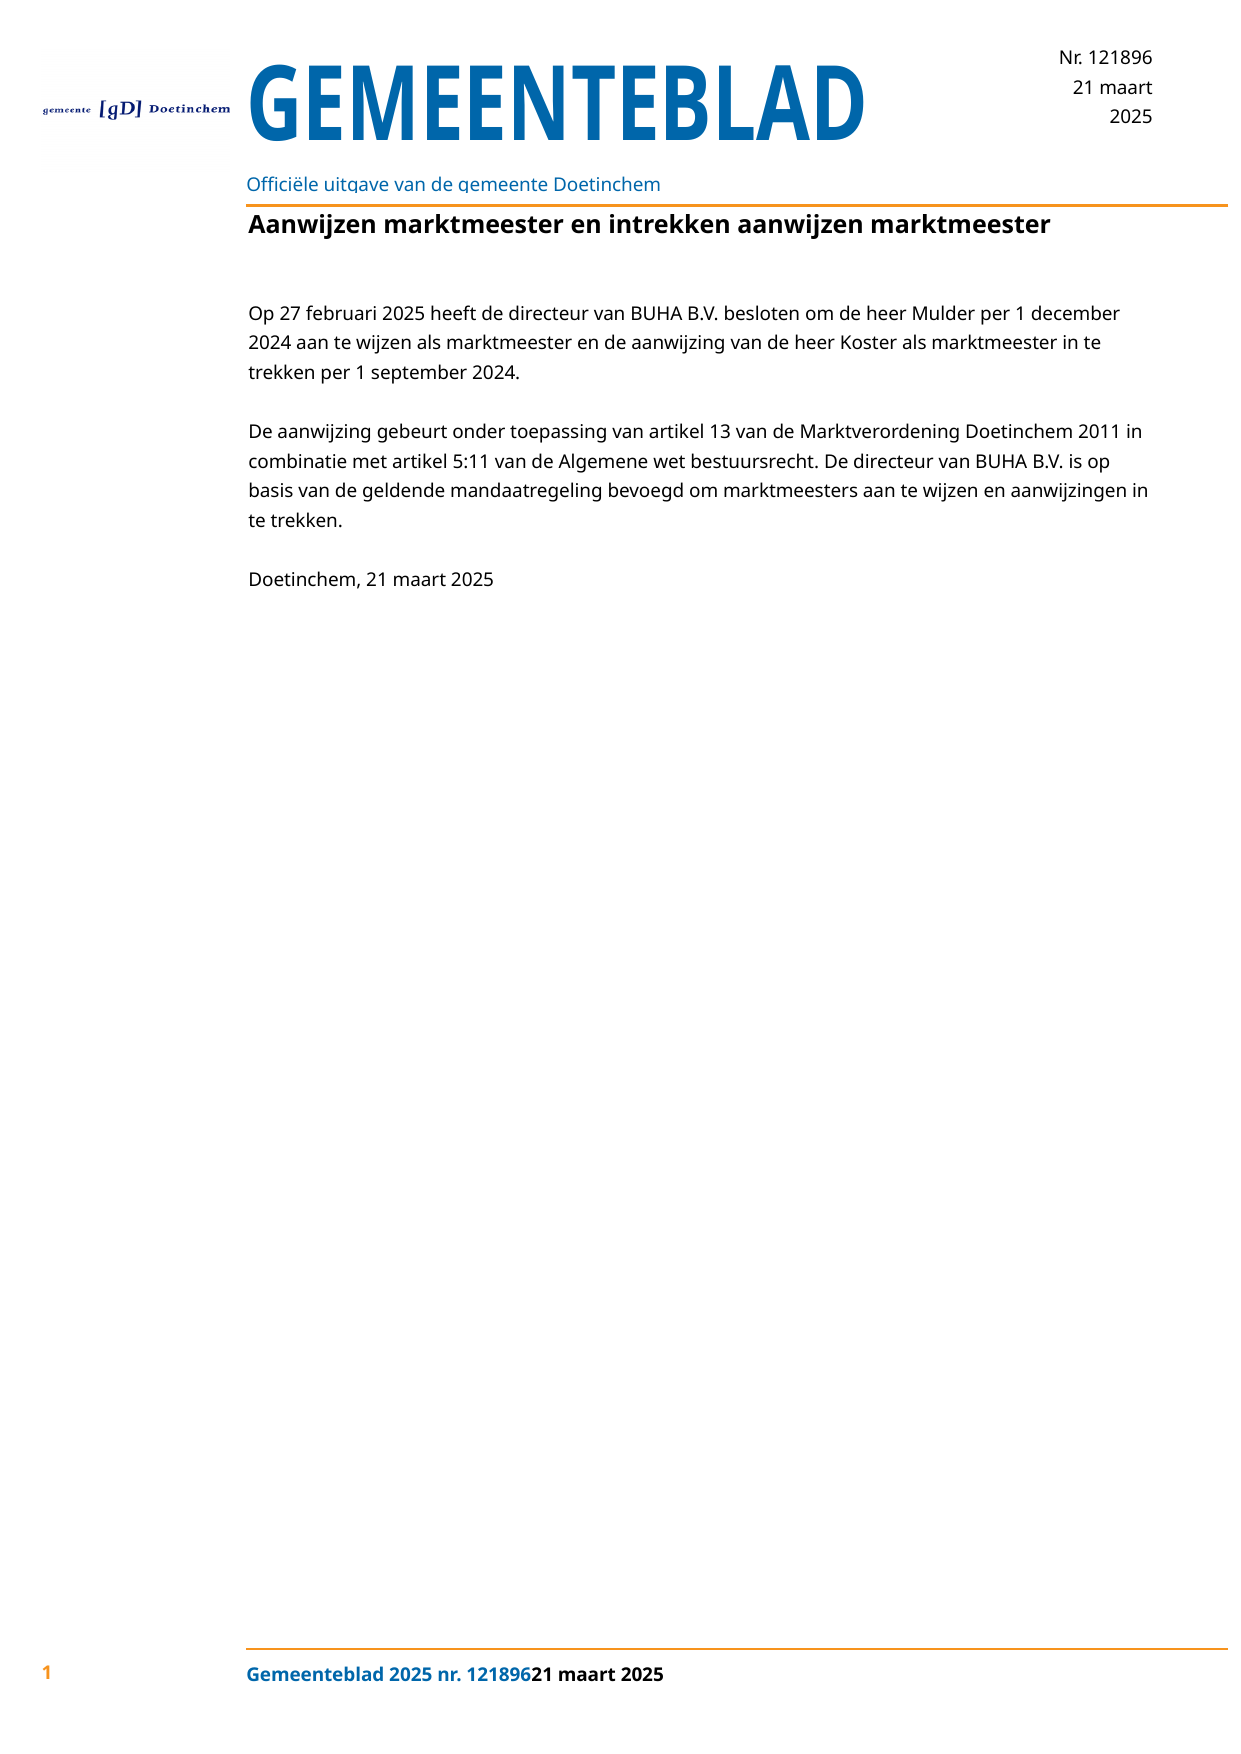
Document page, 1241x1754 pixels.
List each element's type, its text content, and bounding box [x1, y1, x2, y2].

text Op 27 februari 2025 heeft de directeur van BUHA B.V. besloten om de heer Mulder per 1 december 2024 aan te wijzen als marktmeester en de aanwijzing van de heer Koster als marktmeester in te trekken per 1 september 2024. [248, 300, 1152, 385]
text Doetinchem, 21 maart 2025 [248, 566, 1152, 592]
text Aanwijzen marktmeester en intrekken aanwijzen marktmeester [248, 207, 1152, 241]
text De aanwijzing gebeurt onder toepassing van artikel 13 van de Marktverordening Doetinchem 2011 in combinatie met artikel 5:11 van de Algemene wet bestuursrecht. De directeur van BUHA B.V. is op basis van de geldende mandaatregeling bevoegd om marktmeesters aan te wijzen en aanwijzingen in te trekken. [248, 418, 1152, 533]
picture [41, 47, 231, 172]
